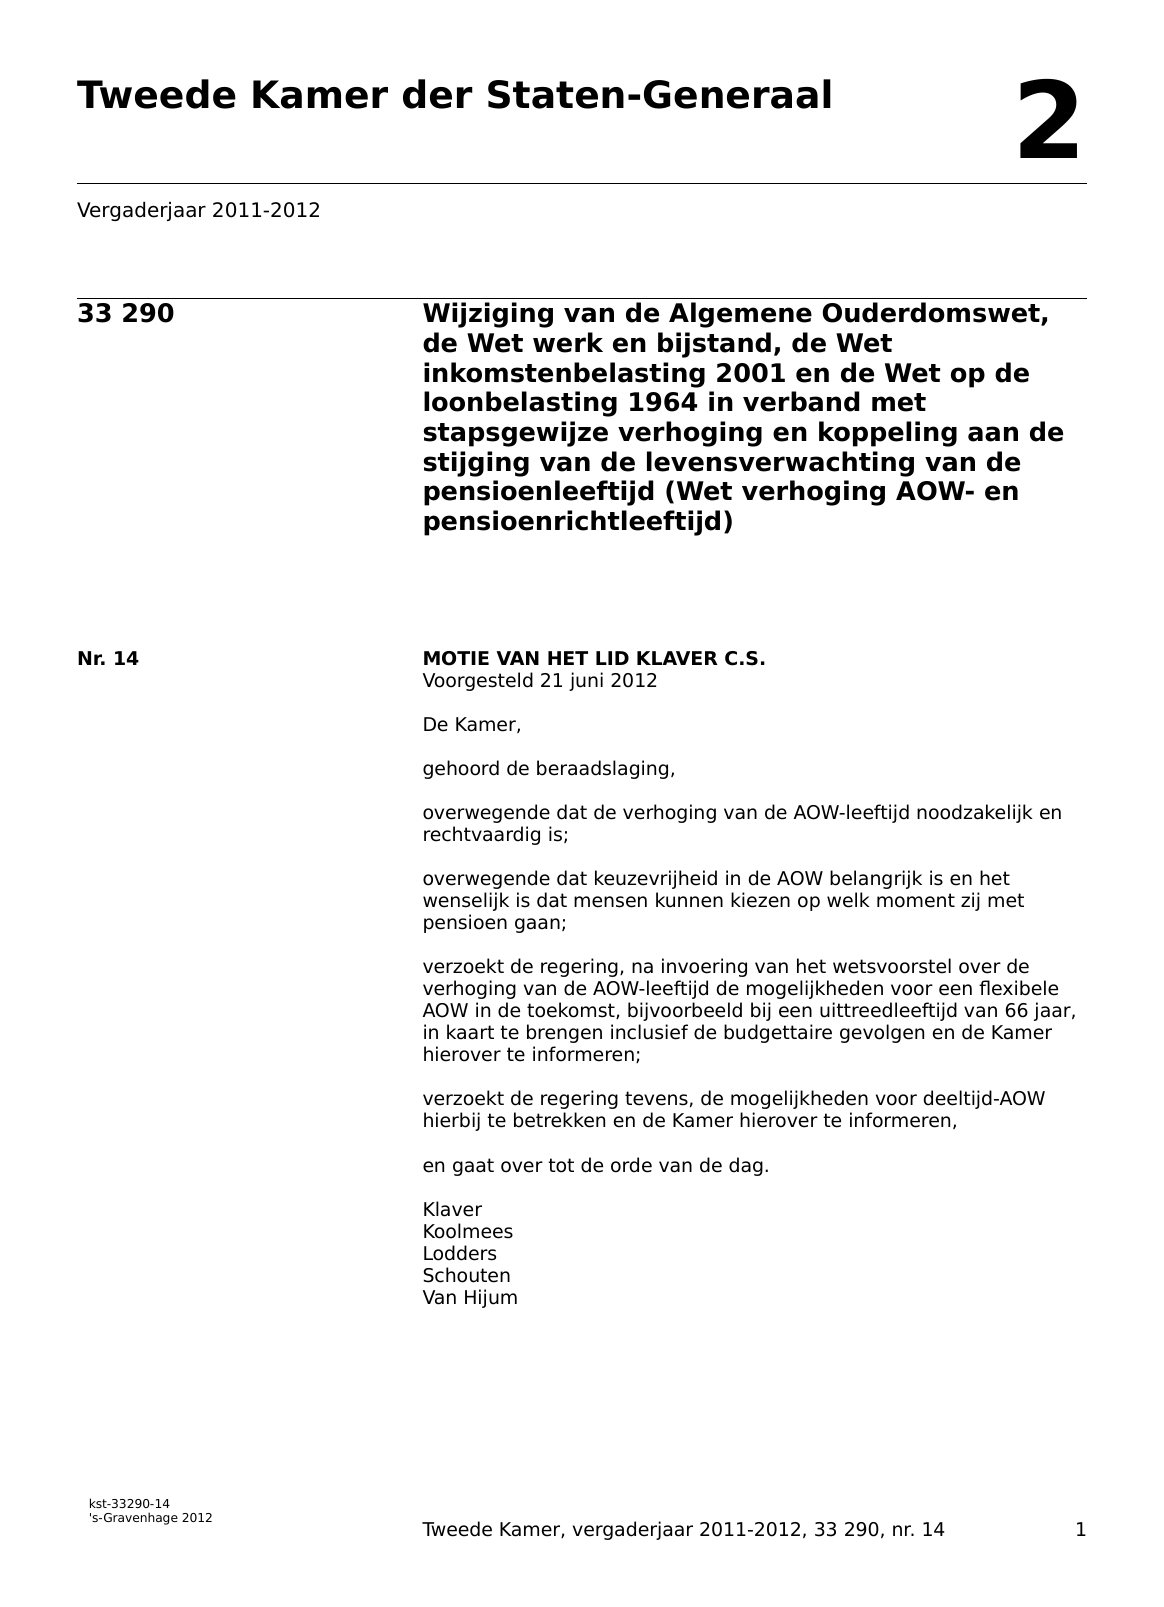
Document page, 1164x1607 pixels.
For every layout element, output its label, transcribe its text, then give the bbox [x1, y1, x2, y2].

text verzoekt de regering tevens, de mogelijkheden voor deeltijd-AOW hierbij te betrekken en de Kamer hierover te informeren, [422, 1088, 1087, 1132]
text Klaver [422, 1199, 1087, 1221]
text overwegende dat de verhoging van de AOW-leeftijd noodzakelijk en rechtvaardig is; [422, 802, 1087, 846]
text Schouten [422, 1264, 1087, 1287]
text 's-Gravenhage 2012 [88, 1511, 323, 1525]
text gehoord de beraadslaging, [422, 758, 1087, 780]
table_cell Vergaderjaar 2011-2012 [77, 184, 1087, 298]
subtitle 33 290 Wijziging van de Algemene Ouderdomswet, de Wet werk en bijstand, de Wet inkomstenbelasting 2001 en de Wet op de loonbelasting 1964 in verband met stapsgewijze verhoging en koppeling aan de stijging van de levensverwachting van de pensioenleeftijd (Wet verhoging AOW- en pensioenrichtleeftijd) [77, 299, 1087, 536]
text overwegende dat keuzevrijheid in de AOW belangrijk is en het wenselijk is dat mensen kunnen kiezen op welk moment zij met pensioen gaan; [422, 868, 1087, 934]
text Voorgesteld 21 juni 2012 [422, 669, 1087, 691]
text verzoekt de regering, na invoering van het wetsvoorstel over de verhoging van de AOW-leeftijd de mogelijkheden voor een flexibele AOW in de toekomst, bijvoorbeeld bij een uittreedleeftijd van 66 jaar, in kaart te brengen inclusief de budgettaire gevolgen en de Kamer hierover te informeren; [422, 956, 1087, 1066]
text Lodders [422, 1243, 1087, 1264]
text Koolmees [422, 1221, 1087, 1243]
table_header 2 [886, 59, 1087, 183]
text Van Hijum [422, 1287, 1087, 1308]
text en gaat over tot de orde van de dag. [422, 1154, 1087, 1176]
subtitle Nr. 14 MOTIE VAN HET LID KLAVER C.S. [77, 647, 1087, 669]
text kst-33290-14 [88, 1497, 323, 1511]
table_header Tweede Kamer der Staten-Generaal [77, 59, 886, 183]
text De Kamer, [422, 714, 1087, 736]
